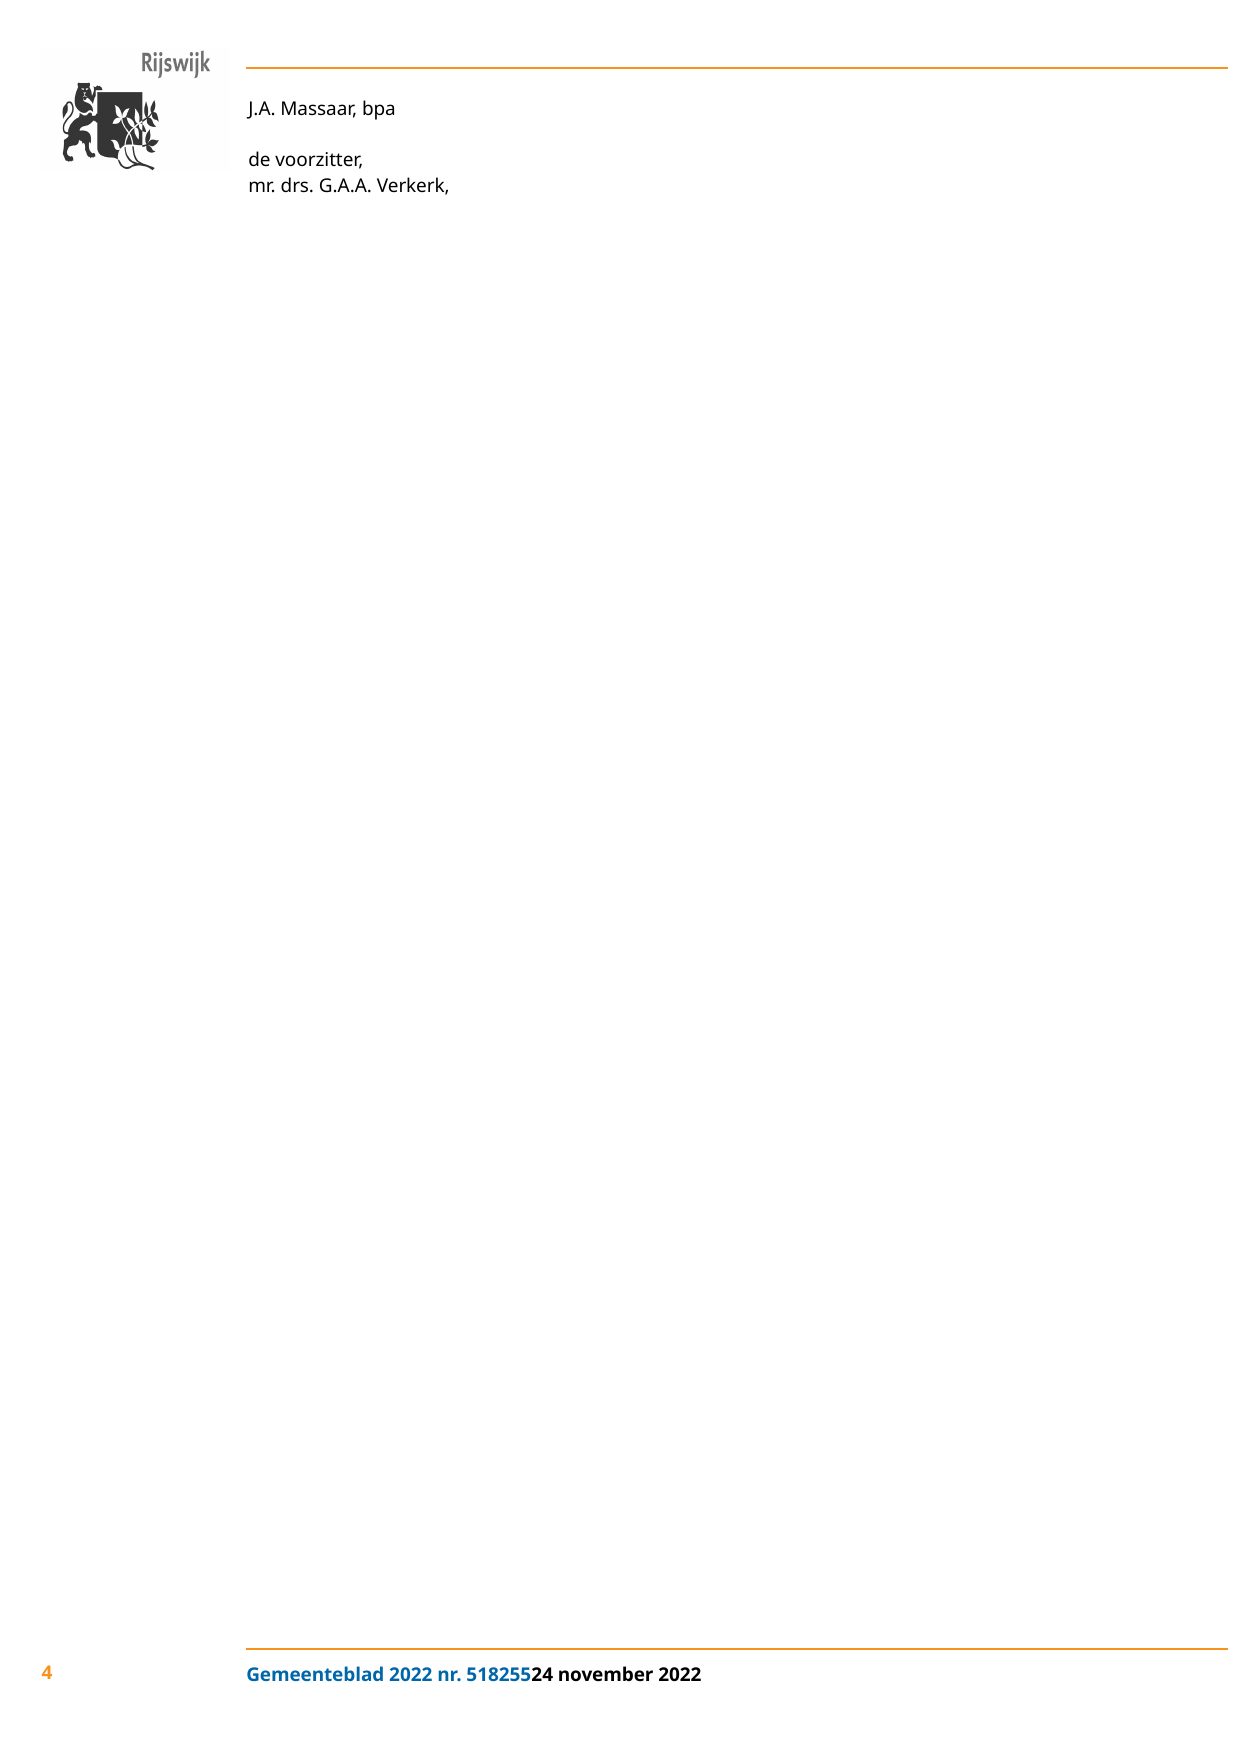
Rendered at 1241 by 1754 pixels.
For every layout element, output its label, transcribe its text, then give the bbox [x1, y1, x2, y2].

text J.A. Massaar, bpa [248, 95, 1152, 121]
text de voorzitter, [248, 146, 1152, 172]
picture [41, 47, 231, 172]
text mr. drs. G.A.A. Verkerk, [248, 172, 1152, 198]
